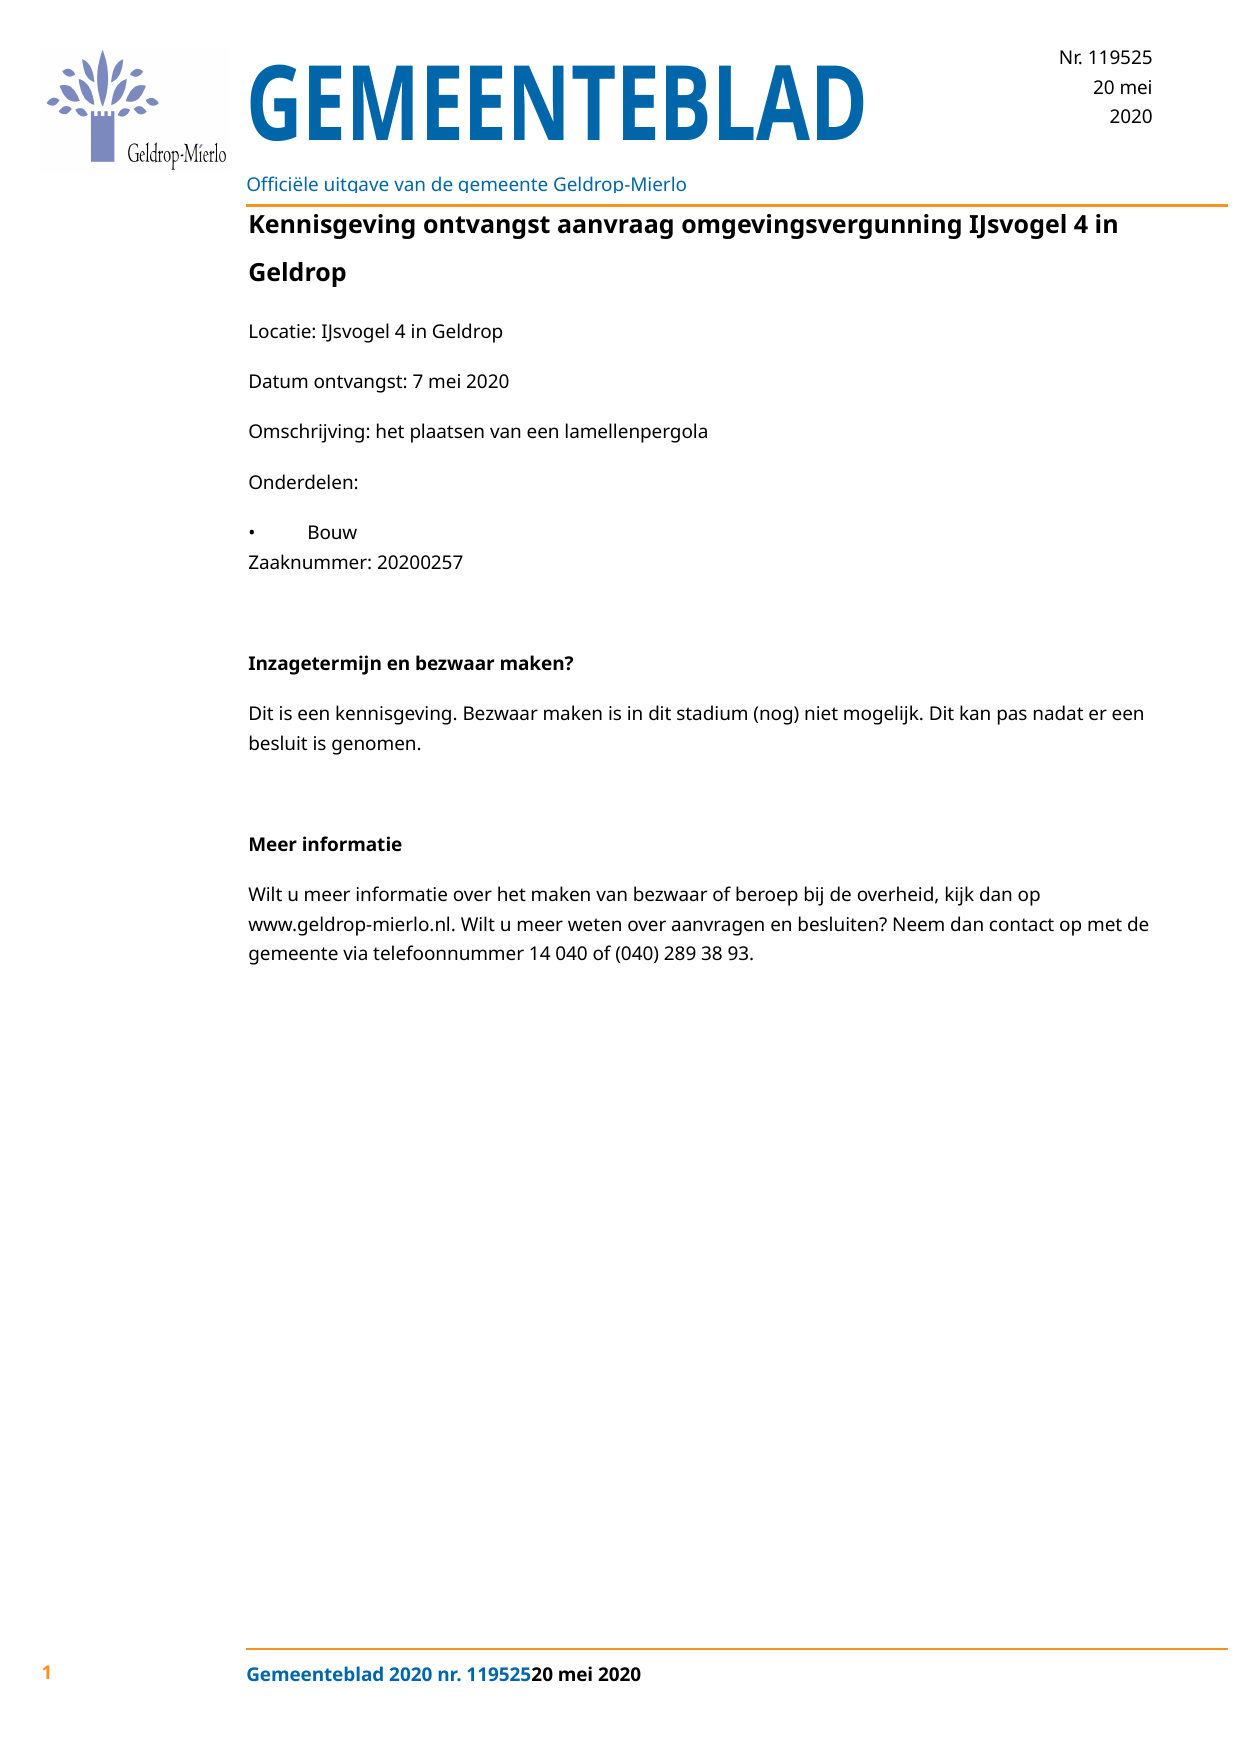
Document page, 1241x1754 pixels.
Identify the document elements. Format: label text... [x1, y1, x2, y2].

text Onderdelen: [248, 469, 1152, 495]
text Meer informatie [248, 831, 1152, 857]
text Datum ontvangst: 7 mei 2020 [248, 368, 1152, 394]
text Inzagetermijn en bezwaar maken? [248, 650, 1152, 676]
picture [41, 47, 231, 172]
text Omschrijving: het plaatsen van een lamellenpergola [248, 419, 1152, 444]
text Zaaknummer: 20200257 [248, 549, 1152, 575]
text Locatie: IJsvogel 4 in Geldrop [248, 318, 1152, 344]
text Dit is een kennisgeving. Bezwaar maken is in dit stadium (nog) niet mogelijk. Dit kan pas nadat er een besluit is genomen. [248, 700, 1152, 756]
list Bouw [248, 519, 1152, 545]
text Wilt u meer informatie over het maken van bezwaar of beroep bij de overheid, kijk dan op www.geldrop-mierlo.nl. Wilt u meer weten over aanvragen en besluiten? Neem dan contact op met de gemeente via telefoonnummer 14 040 of (040) 289 38 93. [248, 881, 1152, 966]
text Kennisgeving ontvangst aanvraag omgevingsvergunning IJsvogel 4 in Geldrop [248, 207, 1152, 288]
